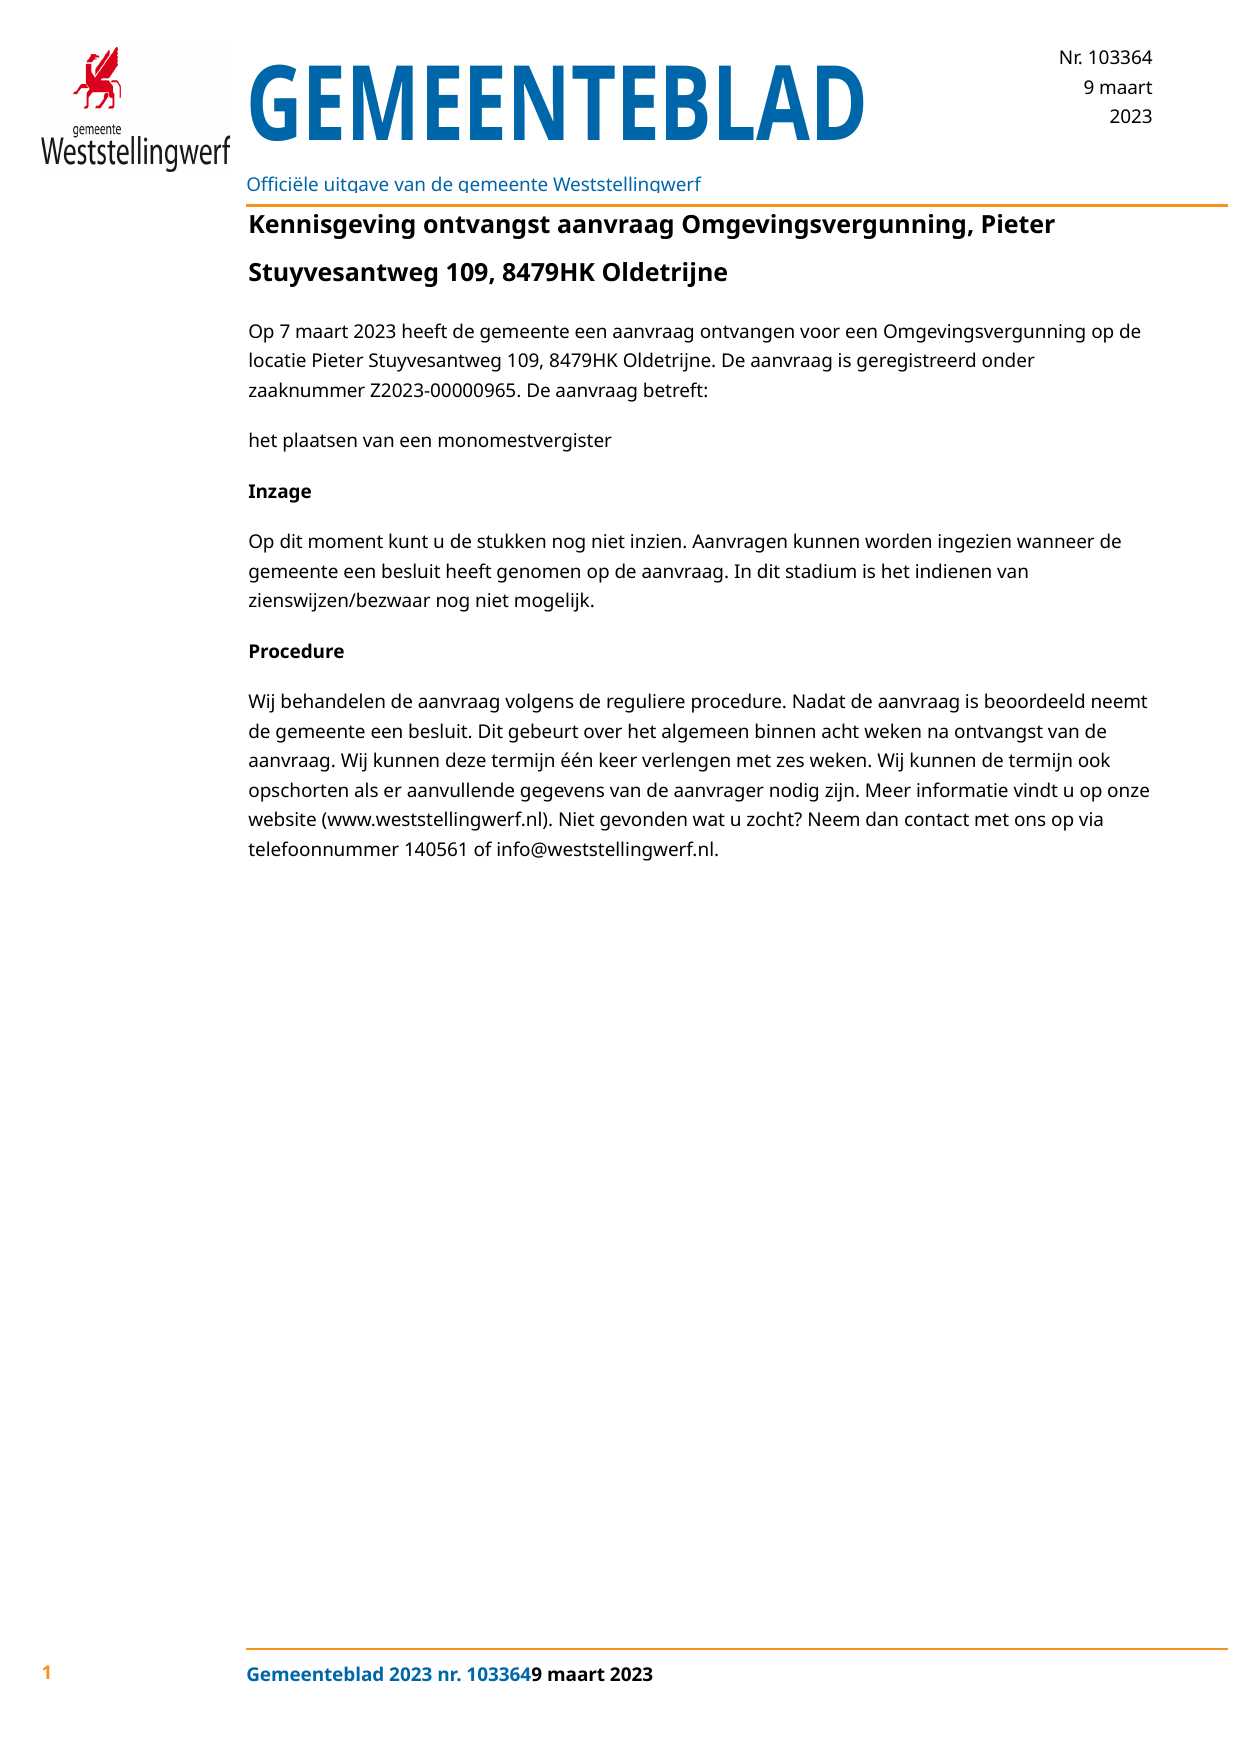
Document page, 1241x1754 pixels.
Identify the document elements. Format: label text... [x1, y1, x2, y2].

text het plaatsen van een monomestvergister [248, 427, 1152, 453]
text Op 7 maart 2023 heeft de gemeente een aanvraag ontvangen voor een Omgevingsvergunning op de locatie Pieter Stuyvesantweg 109, 8479HK Oldetrijne. De aanvraag is geregistreerd onder zaaknummer Z2023-00000965. De aanvraag betreft: [248, 318, 1152, 403]
text Op dit moment kunt u de stukken nog niet inzien. Aanvragen kunnen worden ingezien wanneer de gemeente een besluit heeft genomen op de aanvraag. In dit stadium is het indienen van zienswijzen/bezwaar nog niet mogelijk. [248, 528, 1152, 613]
picture [41, 47, 231, 172]
text Inzage [248, 478, 1152, 504]
text Wij behandelen de aanvraag volgens de reguliere procedure. Nadat de aanvraag is beoordeeld neemt de gemeente een besluit. Dit gebeurt over het algemeen binnen acht weken na ontvangst van de aanvraag. Wij kunnen deze termijn één keer verlengen met zes weken. Wij kunnen de termijn ook opschorten als er aanvullende gegevens van de aanvrager nodig zijn. Meer informatie vindt u op onze website (www.weststellingwerf.nl). Niet gevonden wat u zocht? Neem dan contact met ons op via telefoonnummer 140561 of info@weststellingwerf.nl. [248, 688, 1152, 862]
text Procedure [248, 638, 1152, 664]
text Kennisgeving ontvangst aanvraag Omgevingsvergunning, Pieter Stuyvesantweg 109, 8479HK Oldetrijne [248, 207, 1152, 288]
